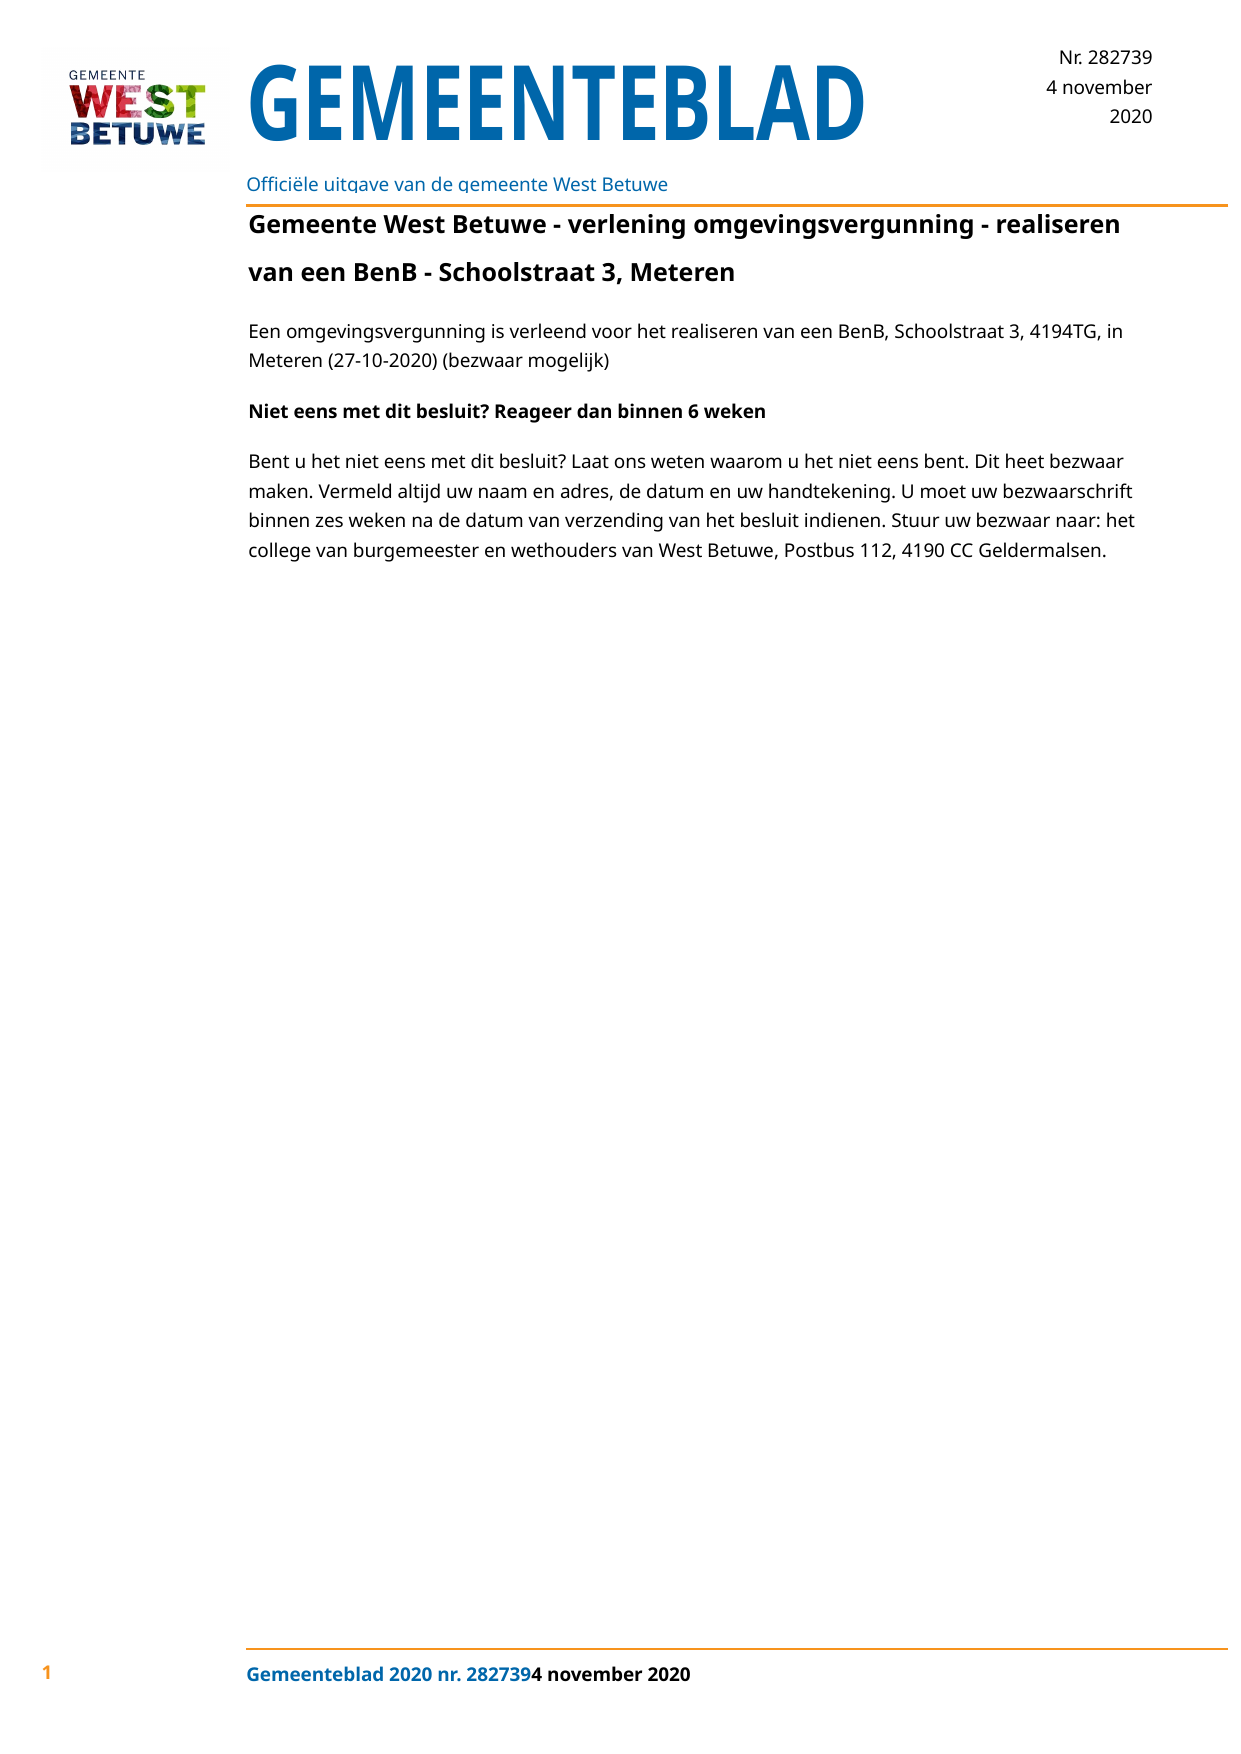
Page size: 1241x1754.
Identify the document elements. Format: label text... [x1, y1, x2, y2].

text Niet eens met dit besluit? Reageer dan binnen 6 weken [248, 398, 1152, 424]
text Gemeente West Betuwe - verlening omgevingsvergunning - realiseren van een BenB - Schoolstraat 3, Meteren [248, 207, 1152, 288]
text Een omgevingsvergunning is verleend voor het realiseren van een BenB, Schoolstraat 3, 4194TG, in Meteren (27-10-2020) (bezwaar mogelijk) [248, 318, 1152, 373]
text Bent u het niet eens met dit besluit? Laat ons weten waarom u het niet eens bent. Dit heet bezwaar maken. Vermeld altijd uw naam en adres, de datum en uw handtekening. U moet uw bezwaarschrift binnen zes weken na de datum van verzending van het besluit indienen. Stuur uw bezwaar naar: het college van burgemeester en wethouders van West Betuwe, Postbus 112, 4190 CC Geldermalsen. [248, 448, 1152, 563]
picture [41, 47, 231, 172]
